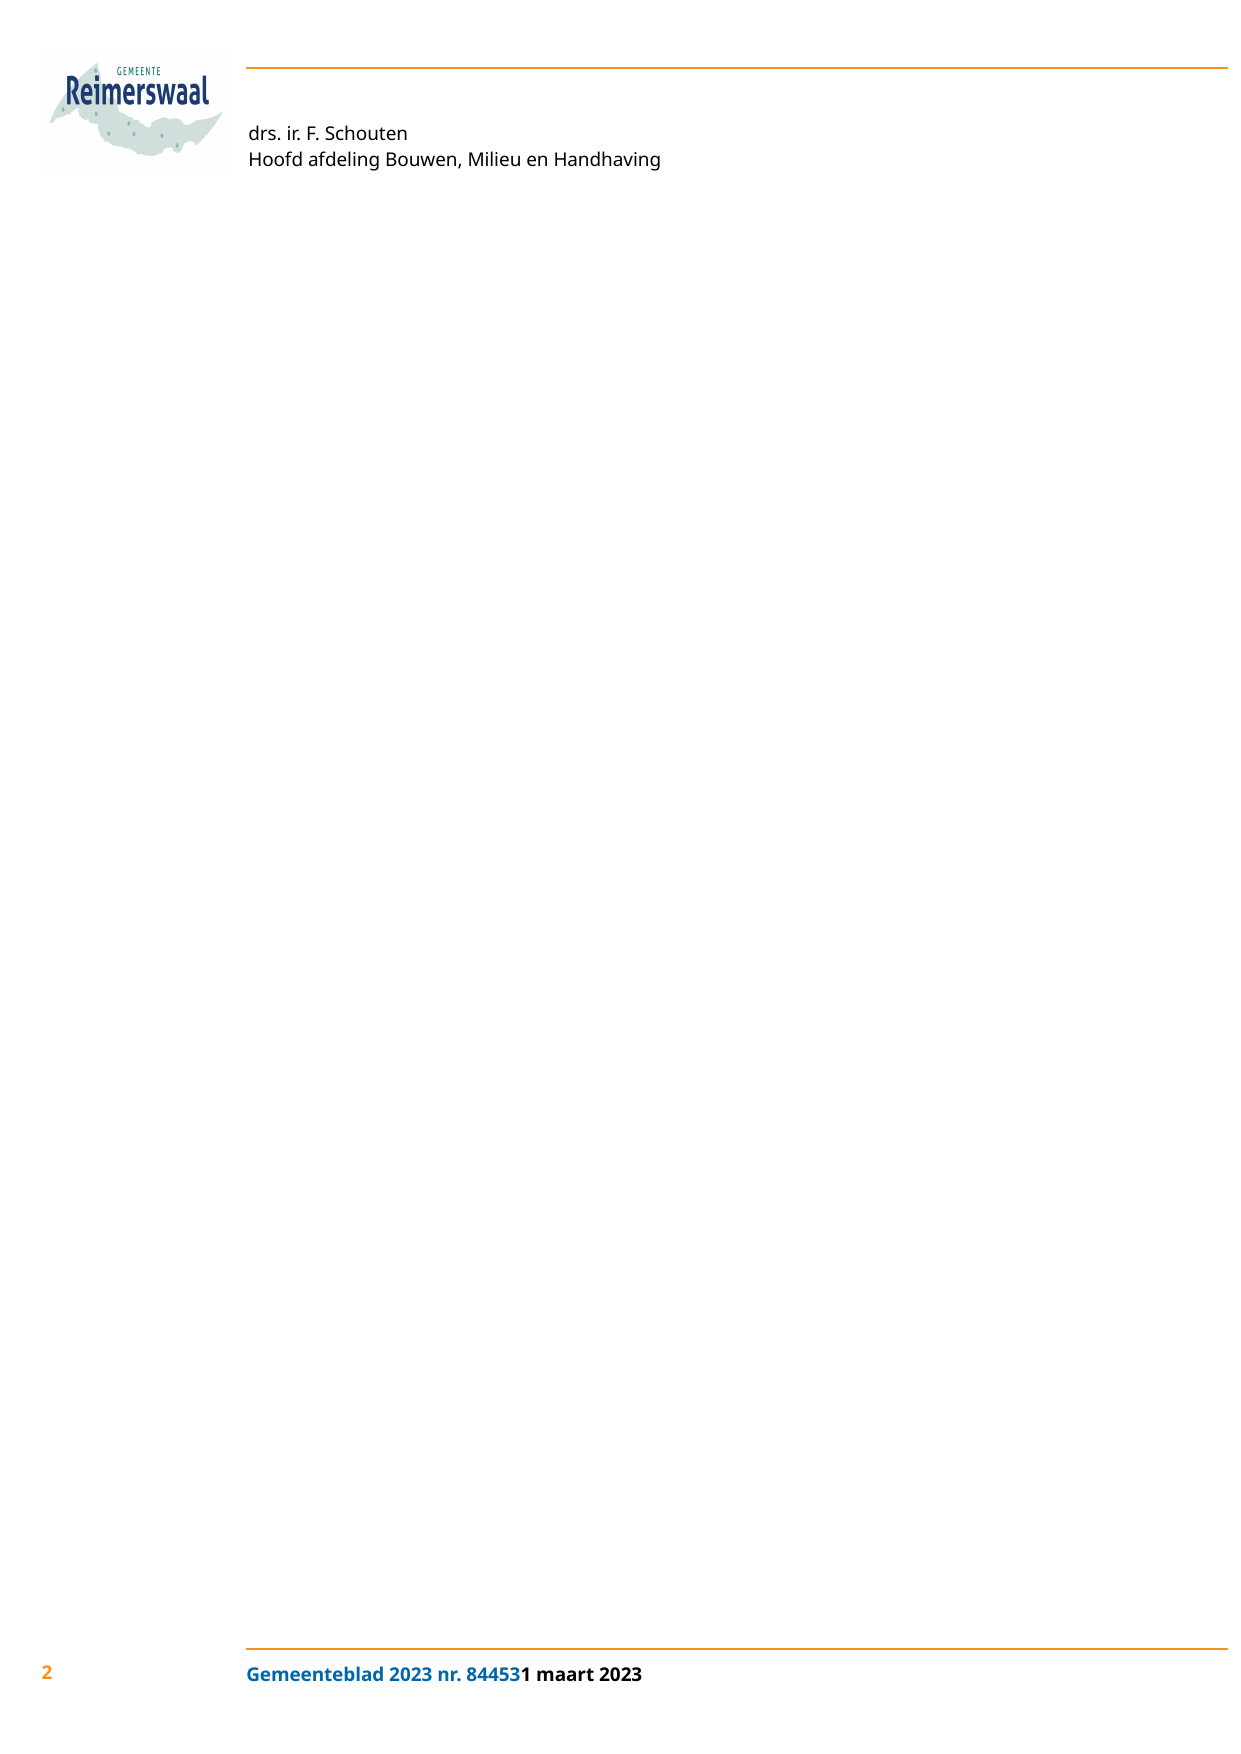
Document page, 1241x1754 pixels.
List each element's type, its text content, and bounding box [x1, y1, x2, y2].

text Hoofd afdeling Bouwen, Milieu en Handhaving [248, 146, 1152, 172]
text drs. ir. F. Schouten [248, 121, 1152, 146]
picture [41, 47, 231, 172]
